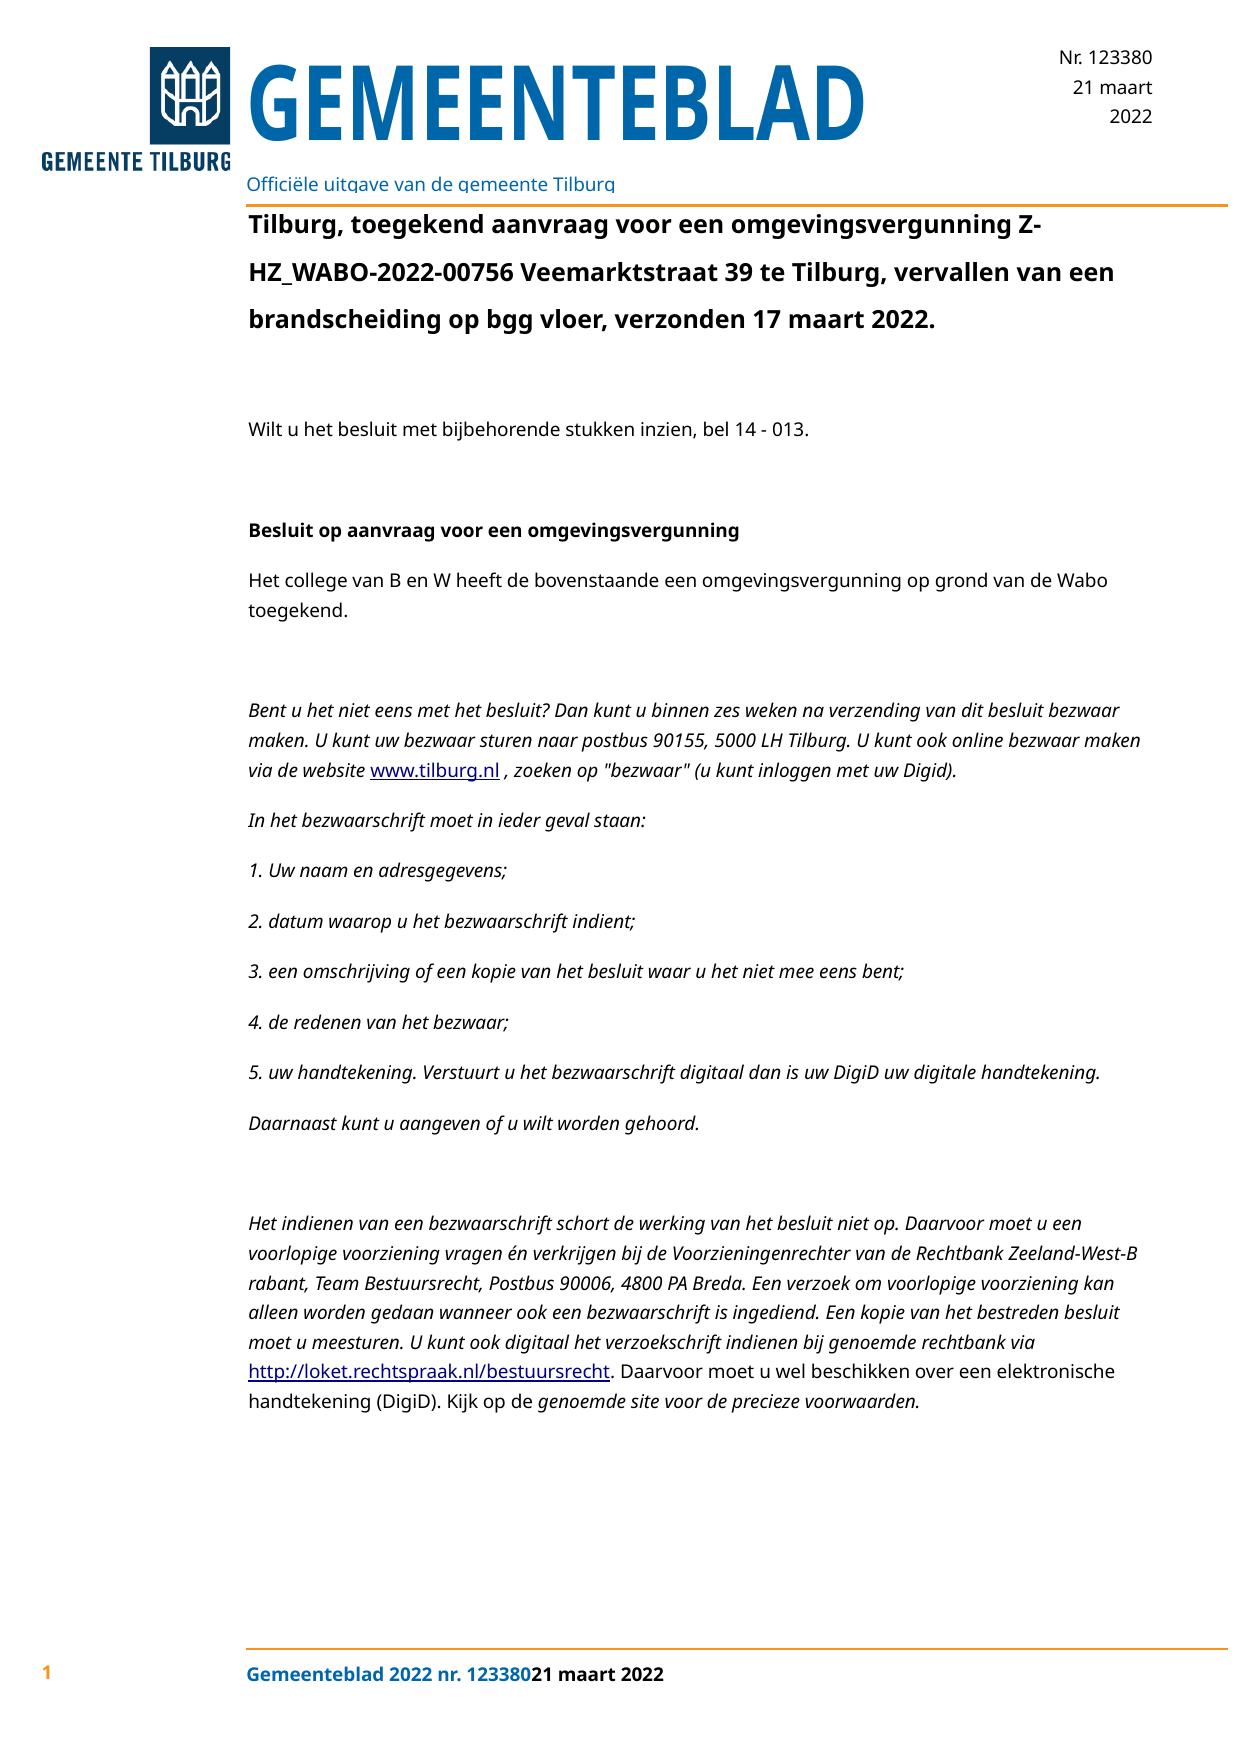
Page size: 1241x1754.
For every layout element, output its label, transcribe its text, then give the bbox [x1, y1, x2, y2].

picture [41, 47, 231, 172]
text Besluit op aanvraag voor een omgevingsvergunning [248, 517, 1152, 542]
text 5. uw handtekening. Verstuurt u het bezwaarschrift digitaal dan is uw DigiD uw digitale handtekening. [248, 1059, 1152, 1085]
text Bent u het niet eens met het besluit? Dan kunt u binnen zes weken na verzending van dit besluit bezwaar maken. U kunt uw bezwaar sturen naar postbus 90155, 5000 LH Tilburg. U kunt ook online bezwaar maken via de website www.tilburg.nl , zoeken op "bezwaar" (u kunt inloggen met uw Digid). [248, 698, 1152, 782]
text Het college van B en W heeft de bovenstaande een omgevingsvergunning op grond van de Wabo toegekend. [248, 567, 1152, 622]
text Daarnaast kunt u aangeven of u wilt worden gehoord. [248, 1110, 1152, 1135]
text Tilburg, toegekend aanvraag voor een omgevingsvergunning Z-HZ_WABO-2022-00756 Veemarktstraat 39 te Tilburg, vervallen van een brandscheiding op bgg vloer, verzonden 17 maart 2022. [248, 207, 1152, 336]
text Het indienen van een bezwaarschrift schort de werking van het besluit niet op. Daarvoor moet u een voorlopige voorziening vragen én verkrijgen bij de Voorzieningenrechter van de Rechtbank Zeeland-West-B rabant, Team Bestuursrecht, Postbus 90006, 4800 PA Breda. Een verzoek om voorlopige voorziening kan alleen worden gedaan wanneer ook een bezwaarschrift is ingediend. Een kopie van het bestreden besluit moet u meesturen. U kunt ook digitaal het verzoekschrift indienen bij genoemde rechtbank via http://loket.rechtspraak.nl/bestuursrecht. Daarvoor moet u wel beschikken over een elektronische handtekening (DigiD). Kijk op de genoemde site voor de precieze voorwaarden. [248, 1211, 1152, 1414]
text 1. Uw naam en adresgegevens; [248, 858, 1152, 883]
text 4. de redenen van het bezwaar; [248, 1009, 1152, 1034]
text 2. datum waarop u het bezwaarschrift indient; [248, 908, 1152, 934]
text Wilt u het besluit met bijbehorende stukken inzien, bel 14 - 013. [248, 416, 1152, 442]
text In het bezwaarschrift moet in ieder geval staan: [248, 807, 1152, 833]
text 3. een omschrijving of een kopie van het besluit waar u het niet mee eens bent; [248, 958, 1152, 984]
